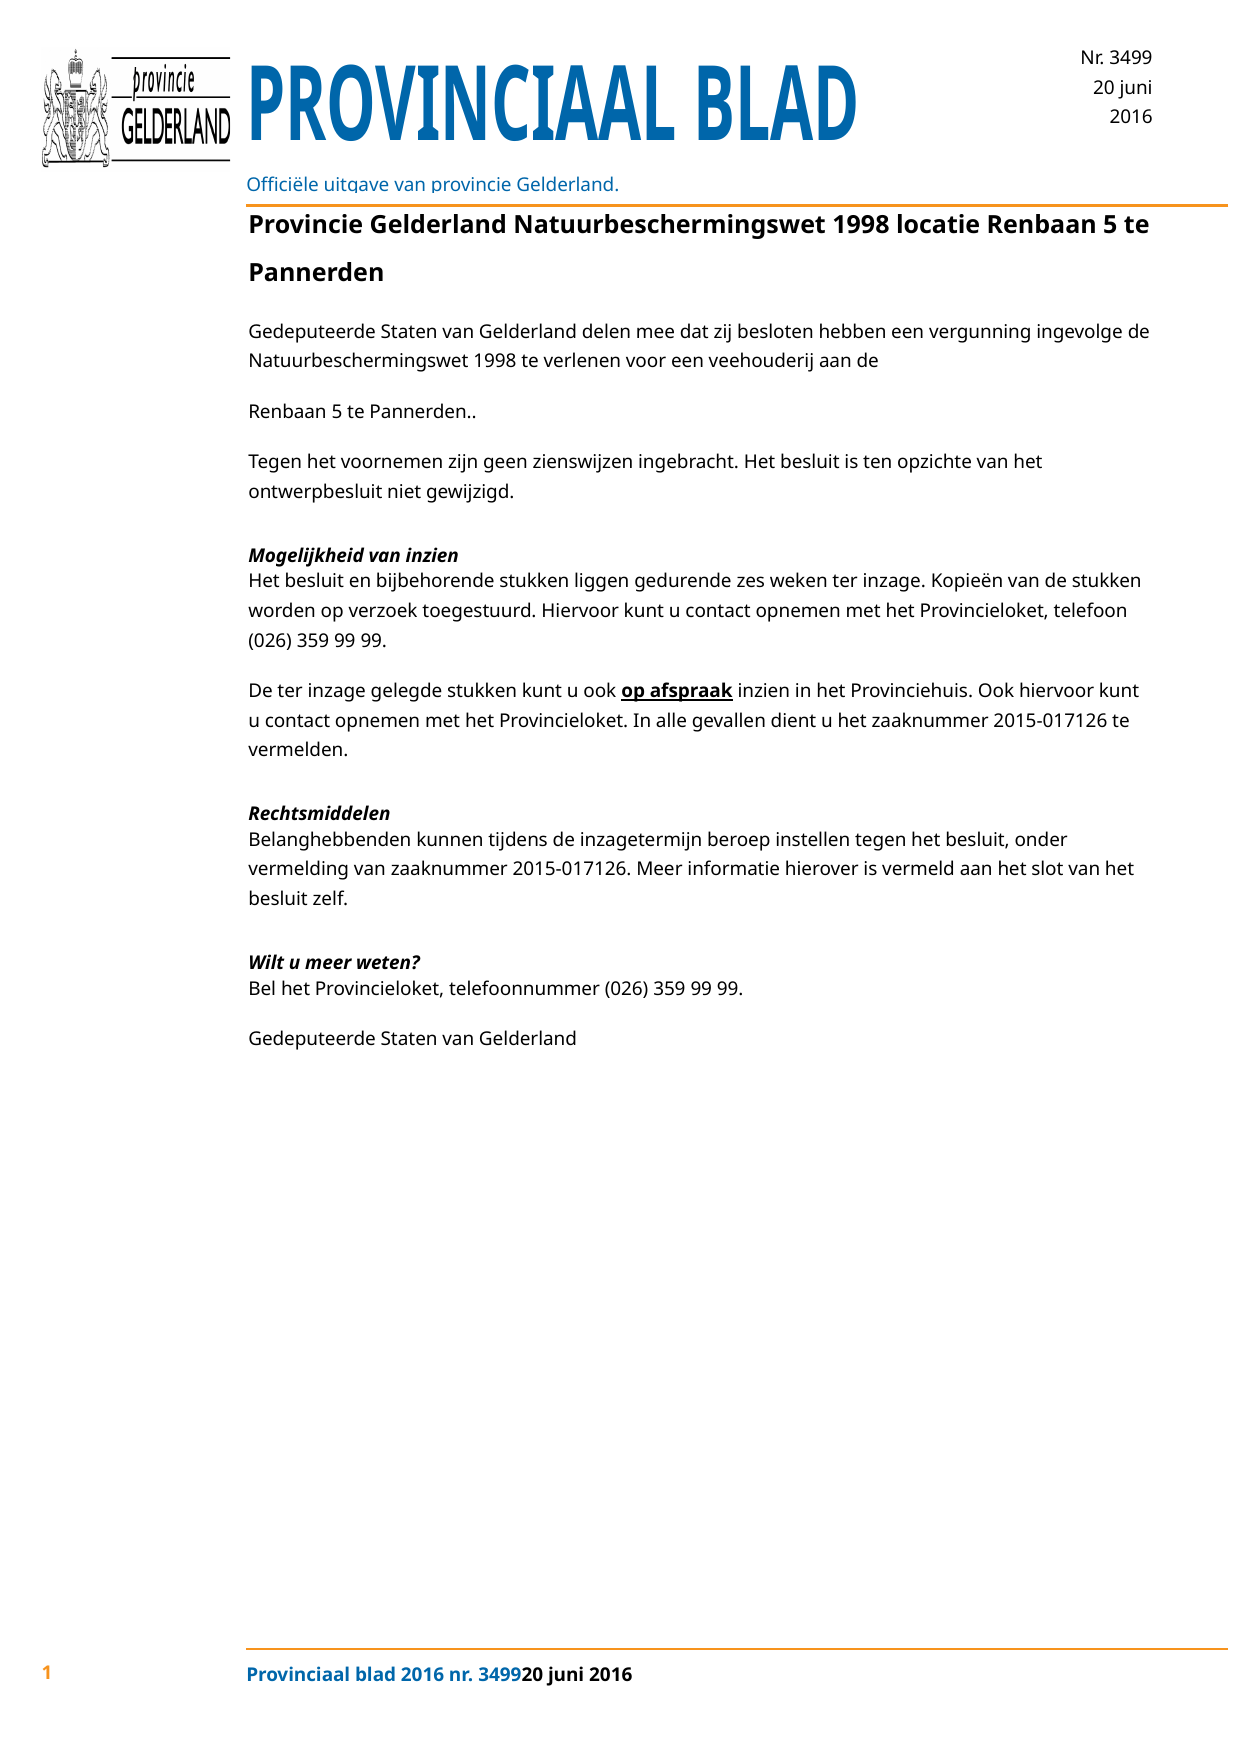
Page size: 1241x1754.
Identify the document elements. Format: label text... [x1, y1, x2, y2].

text Belanghebbenden kunnen tijdens de inzagetermijn beroep instellen tegen het besluit, onder vermelding van zaaknummer 2015-017126. Meer informatie hierover is vermeld aan het slot van het besluit zelf. [248, 826, 1152, 911]
text De ter inzage gelegde stukken kunt u ook op afspraak inzien in het Provinciehuis. Ook hiervoor kunt u contact opnemen met het Provincieloket. In alle gevallen dient u het zaaknummer 2015-017126 te vermelden. [248, 677, 1152, 762]
text Tegen het voornemen zijn geen zienswijzen ingebracht. Het besluit is ten opzichte van het ontwerpbesluit niet gewijzigd. [248, 448, 1152, 504]
text Provincie Gelderland Natuurbeschermingswet 1998 locatie Renbaan 5 te Pannerden [248, 207, 1152, 288]
text Mogelijkheid van inzien [248, 542, 1152, 568]
text Bel het Provincieloket, telefoonnummer (026) 359 99 99. [248, 975, 1152, 1001]
text Renbaan 5 te Pannerden.. [248, 398, 1152, 424]
picture [41, 47, 231, 172]
text Wilt u meer weten? [248, 949, 1152, 975]
text Gedeputeerde Staten van Gelderland [248, 1025, 1152, 1051]
text Rechtsmiddelen [248, 800, 1152, 826]
text Gedeputeerde Staten van Gelderland delen mee dat zij besloten hebben een vergunning ingevolge de Natuurbeschermingswet 1998 te verlenen voor een veehouderij aan de [248, 318, 1152, 373]
text Het besluit en bijbehorende stukken liggen gedurende zes weken ter inzage. Kopieën van de stukken worden op verzoek toegestuurd. Hiervoor kunt u contact opnemen met het Provincieloket, telefoon (026) 359 99 99. [248, 568, 1152, 652]
